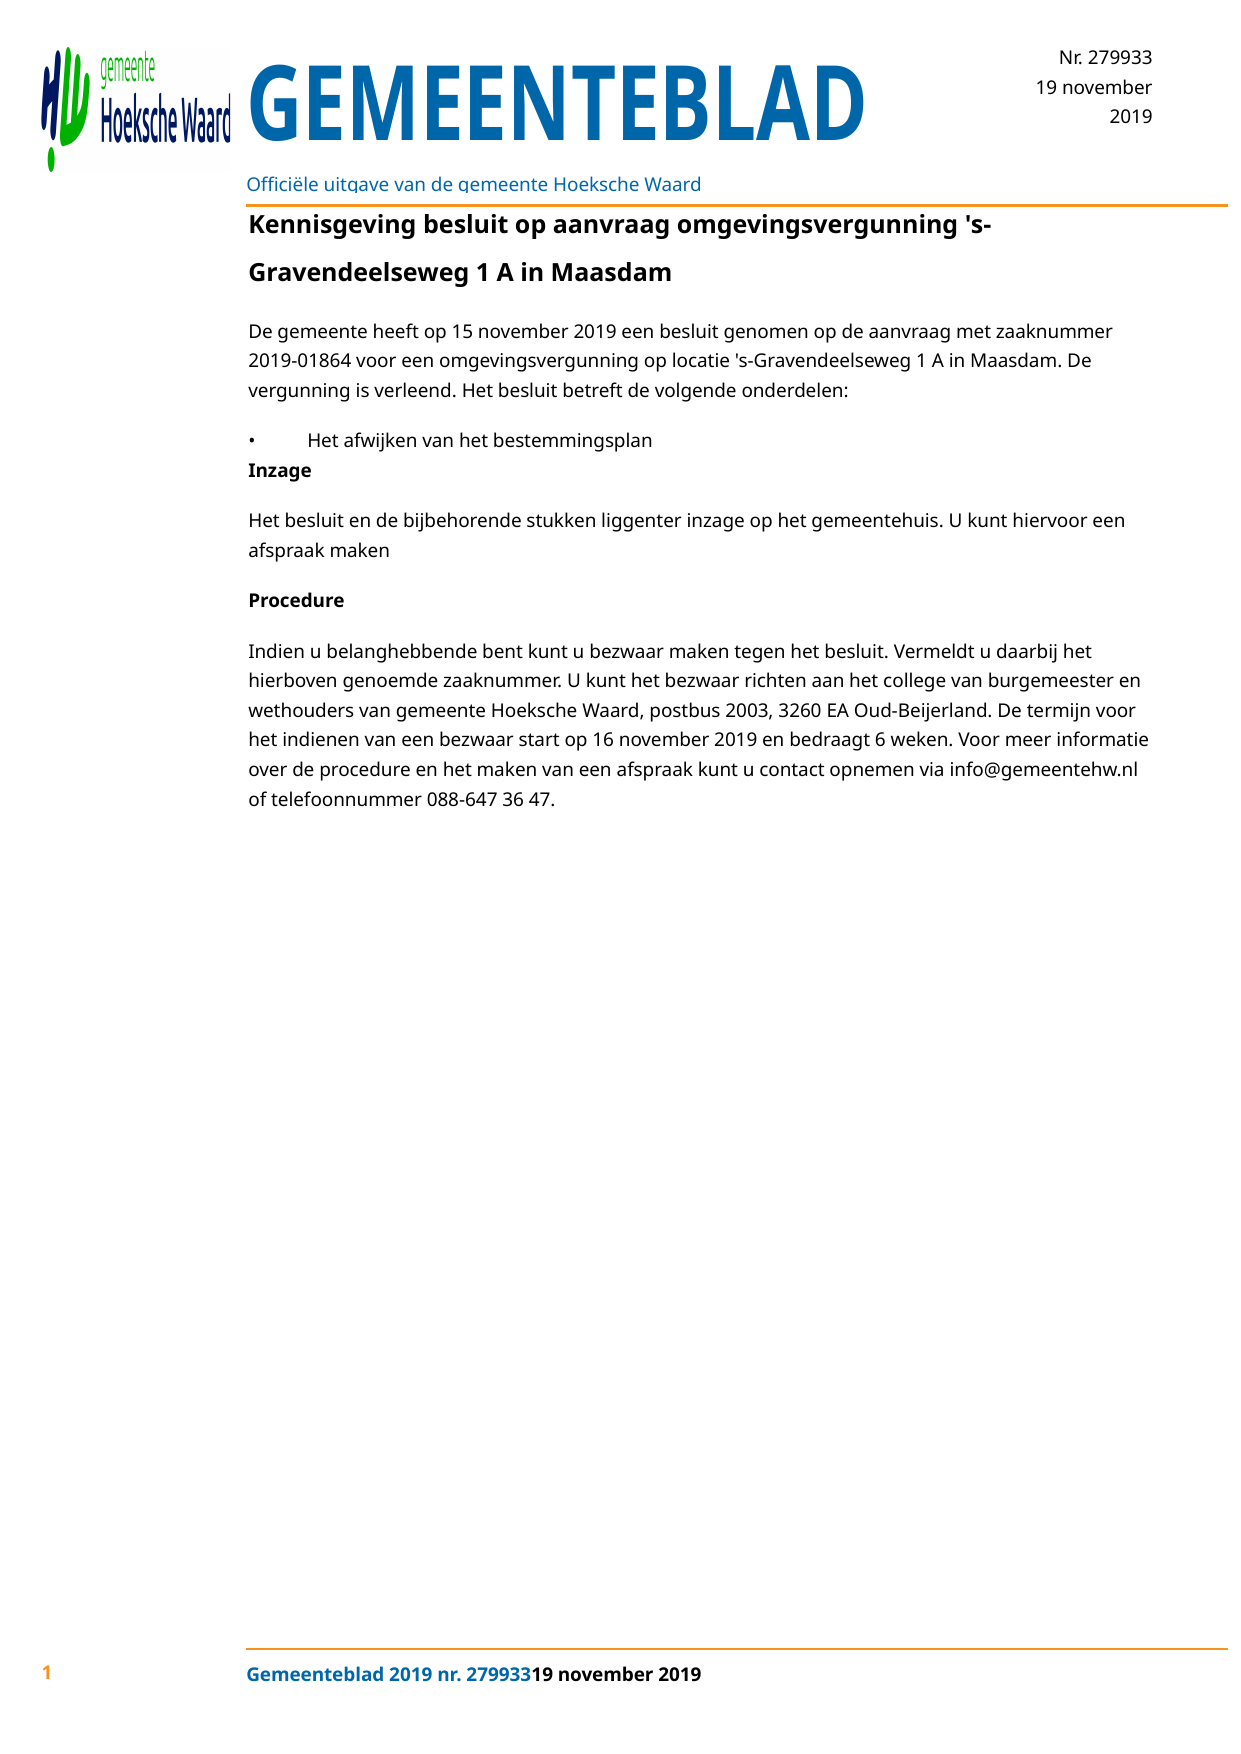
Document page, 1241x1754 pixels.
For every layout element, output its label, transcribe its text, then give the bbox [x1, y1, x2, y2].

picture [41, 47, 231, 172]
text Kennisgeving besluit op aanvraag omgevingsvergunning 's-Gravendeelseweg 1 A in Maasdam [248, 207, 1152, 288]
text Inzage [248, 457, 1152, 483]
text Procedure [248, 587, 1152, 613]
text Het besluit en de bijbehorende stukken liggenter inzage op het gemeentehuis. U kunt hiervoor een afspraak maken [248, 507, 1152, 563]
text Indien u belanghebbende bent kunt u bezwaar maken tegen het besluit. Vermeldt u daarbij het hierboven genoemde zaaknummer. U kunt het bezwaar richten aan het college van burgemeester en wethouders van gemeente Hoeksche Waard, postbus 2003, 3260 EA Oud-Beijerland. De termijn voor het indienen van een bezwaar start op 16 november 2019 en bedraagt 6 weken. Voor meer informatie over de procedure en het maken van een afspraak kunt u contact opnemen via info@gemeentehw.nl of telefoonnummer 088-647 36 47. [248, 638, 1152, 812]
list Het afwijken van het bestemmingsplan [248, 427, 1152, 453]
text De gemeente heeft op 15 november 2019 een besluit genomen op de aanvraag met zaaknummer 2019-01864 voor een omgevingsvergunning op locatie 's-Gravendeelseweg 1 A in Maasdam. De vergunning is verleend. Het besluit betreft de volgende onderdelen: [248, 318, 1152, 403]
